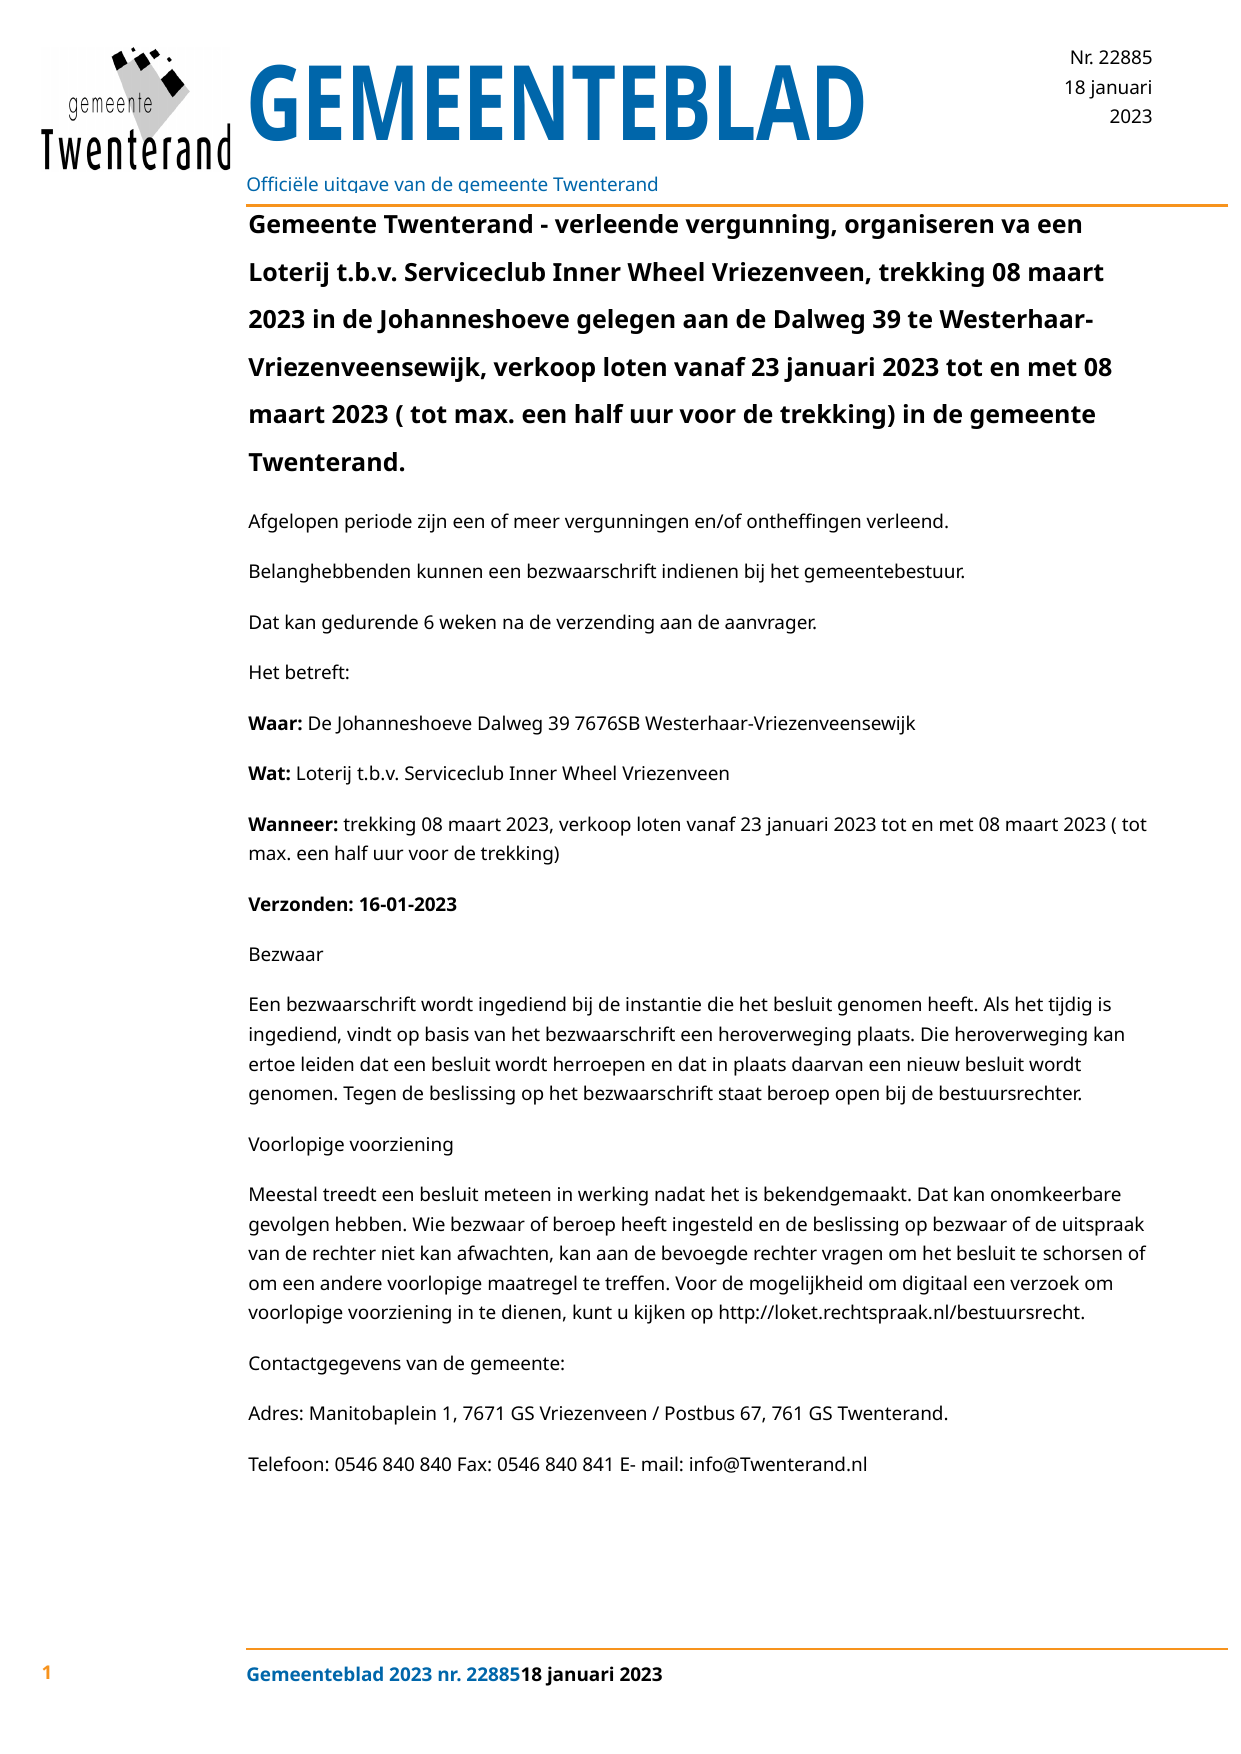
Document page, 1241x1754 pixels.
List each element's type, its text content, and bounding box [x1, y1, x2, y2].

text Voorlopige voorziening [248, 1131, 1152, 1157]
text Belanghebbenden kunnen een bezwaarschrift indienen bij het gemeentebestuur. [248, 559, 1152, 584]
text Meestal treedt een besluit meteen in werking nadat het is bekendgemaakt. Dat kan onomkeerbare gevolgen hebben. Wie bezwaar of beroep heeft ingesteld en de beslissing op bezwaar of de uitspraak van de rechter niet kan afwachten, kan aan de bevoegde rechter vragen om het besluit te schorsen of om een andere voorlopige maatregel te treffen. Voor de mogelijkheid om digitaal een verzoek om voorlopige voorziening in te dienen, kunt u kijken op http://loket.rechtspraak.nl/bestuursrecht. [248, 1181, 1152, 1325]
text Wanneer: trekking 08 maart 2023, verkoop loten vanaf 23 januari 2023 tot en met 08 maart 2023 ( tot max. een half uur voor de trekking) [248, 811, 1152, 866]
text Waar: De Johanneshoeve Dalweg 39 7676SB Westerhaar-Vriezenveensewijk [248, 710, 1152, 736]
picture [41, 47, 231, 172]
text Het betreft: [248, 659, 1152, 685]
text Dat kan gedurende 6 weken na de verzending aan de aanvrager. [248, 609, 1152, 635]
text Afgelopen periode zijn een of meer vergunningen en/of ontheffingen verleend. [248, 508, 1152, 534]
text Contactgegevens van de gemeente: [248, 1350, 1152, 1376]
text Bezwaar [248, 941, 1152, 967]
text Telefoon: 0546 840 840 Fax: 0546 840 841 E- mail: info@Twenterand.nl [248, 1451, 1152, 1477]
text Verzonden: 16-01-2023 [248, 891, 1152, 917]
text Een bezwaarschrift wordt ingediend bij de instantie die het besluit genomen heeft. Als het tijdig is ingediend, vindt op basis van het bezwaarschrift een heroverweging plaats. Die heroverweging kan ertoe leiden dat een besluit wordt herroepen en dat in plaats daarvan een nieuw besluit wordt genomen. Tegen de beslissing op het bezwaarschrift staat beroep open bij de bestuursrechter. [248, 992, 1152, 1106]
text Adres: Manitobaplein 1, 7671 GS Vriezenveen / Postbus 67, 761 GS Twenterand. [248, 1400, 1152, 1426]
text Wat: Loterij t.b.v. Serviceclub Inner Wheel Vriezenveen [248, 760, 1152, 786]
text Gemeente Twenterand - verleende vergunning, organiseren va een Loterij t.b.v. Serviceclub Inner Wheel Vriezenveen, trekking 08 maart 2023 in de Johanneshoeve gelegen aan de Dalweg 39 te Westerhaar-Vriezenveensewijk, verkoop loten vanaf 23 januari 2023 tot en met 08 maart 2023 ( tot max. een half uur voor de trekking) in de gemeente Twenterand. [248, 207, 1152, 479]
